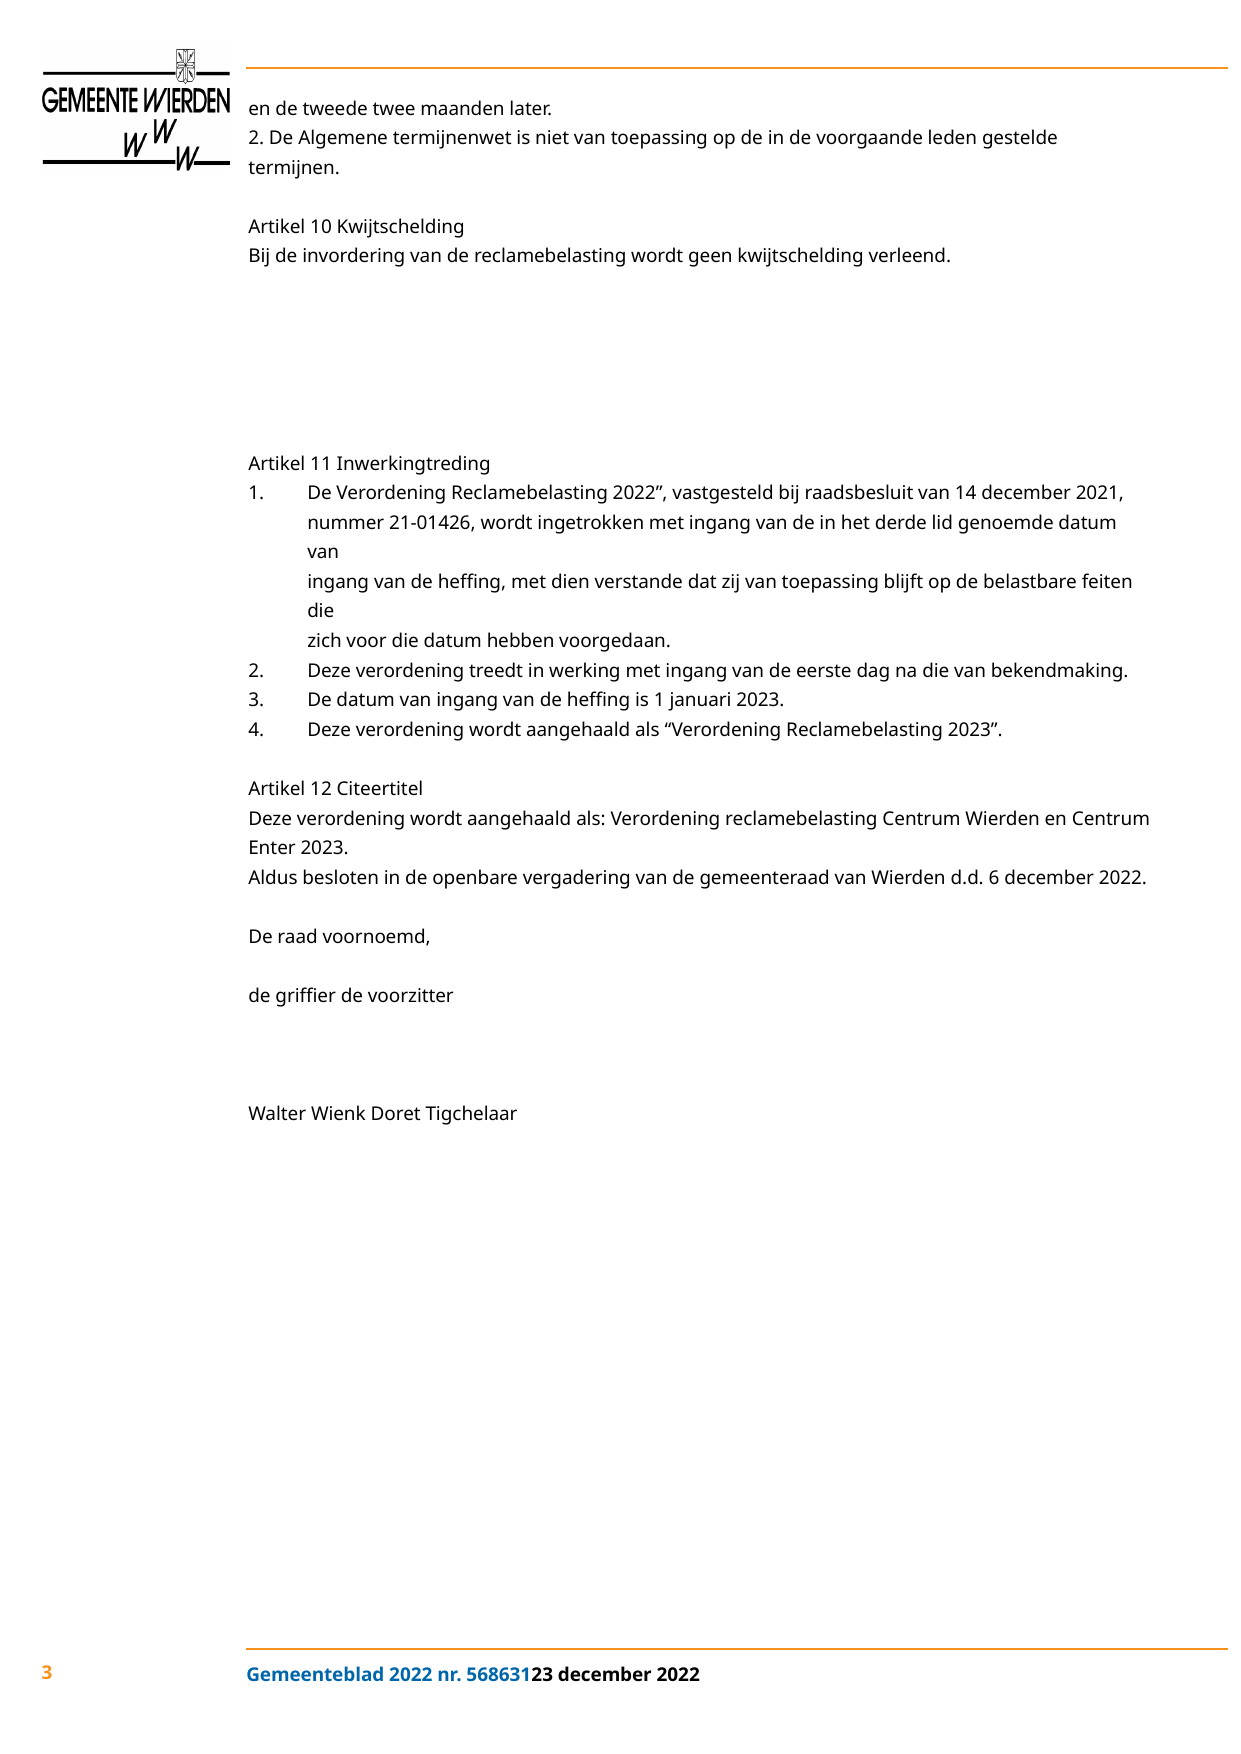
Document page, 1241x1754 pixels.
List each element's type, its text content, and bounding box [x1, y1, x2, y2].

text de griffier de voorzitter [248, 982, 1152, 1008]
list Deze verordening treedt in werking met ingang van de eerste dag na die van bekendmaking. [248, 657, 1152, 683]
list ingang van de heffing, met dien verstande dat zij van toepassing blijft op de belastbare feiten die [248, 568, 1152, 623]
picture [41, 47, 231, 172]
text Deze verordening wordt aangehaald als: Verordening reclamebelasting Centrum Wierden en Centrum Enter 2023. [248, 805, 1152, 860]
list Deze verordening wordt aangehaald als “Verordening Reclamebelasting 2023”. [248, 716, 1152, 742]
text Bij de invordering van de reclamebelasting wordt geen kwijtschelding verleend. [248, 243, 1152, 268]
text termijnen. [248, 154, 1152, 180]
list nummer 21-01426, wordt ingetrokken met ingang van de in het derde lid genoemde datum van [248, 509, 1152, 564]
text Artikel 12 Citeertitel [248, 775, 1152, 801]
text en de tweede twee maanden later. [248, 95, 1152, 121]
text 2. De Algemene termijnenwet is niet van toepassing op de in de voorgaande leden gestelde [248, 124, 1152, 150]
list zich voor die datum hebben voorgedaan. [248, 627, 1152, 653]
list De datum van ingang van de heffing is 1 januari 2023. [248, 686, 1152, 712]
text Artikel 11 Inwerkingtreding [248, 450, 1152, 476]
text De raad voornoemd, [248, 923, 1152, 949]
list De Verordening Reclamebelasting 2022”, vastgesteld bij raadsbesluit van 14 december 2021, [248, 479, 1152, 505]
text Artikel 10 Kwijtschelding [248, 213, 1152, 239]
text Walter Wienk Doret Tigchelaar [248, 1101, 1152, 1126]
text Aldus besloten in de openbare vergadering van de gemeenteraad van Wierden d.d. 6 december 2022. [248, 864, 1152, 890]
